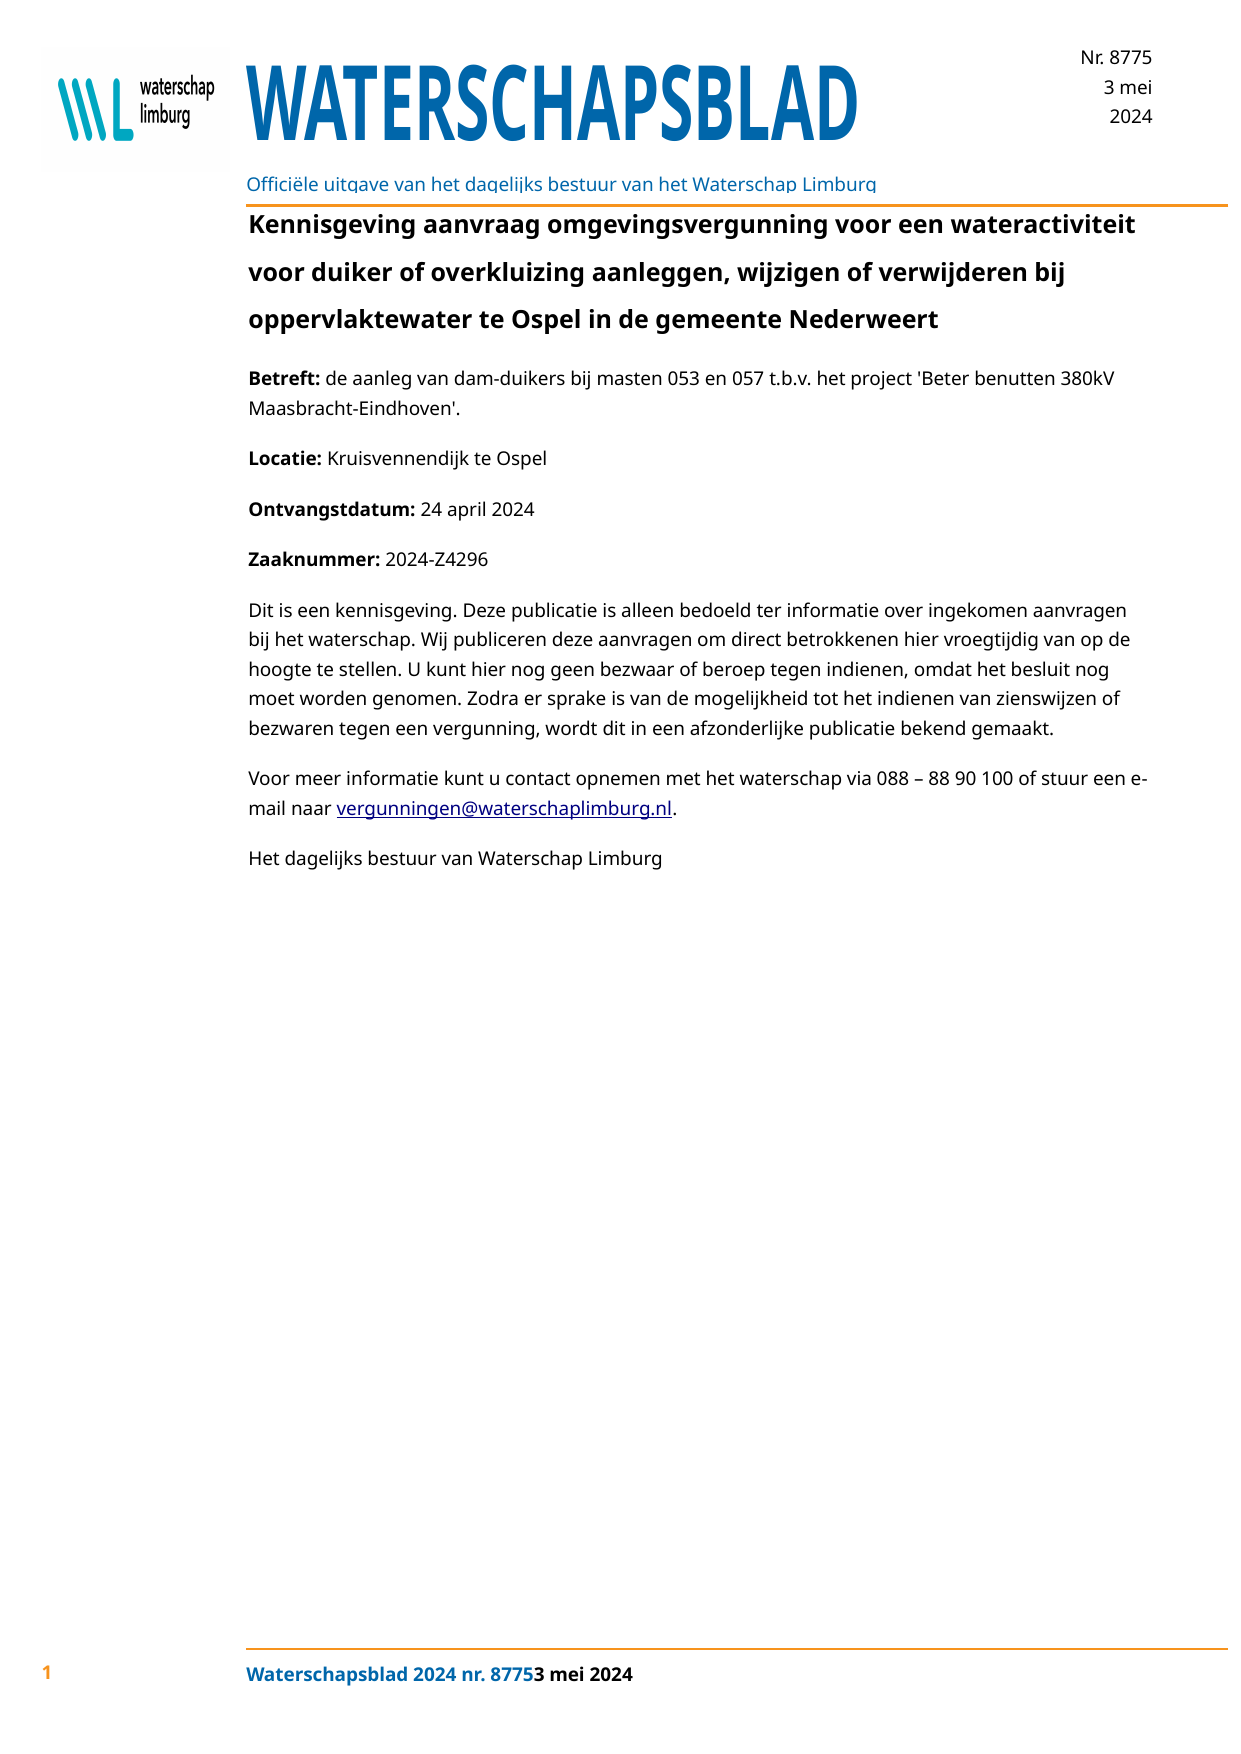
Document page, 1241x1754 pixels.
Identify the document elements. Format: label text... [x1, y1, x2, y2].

text Zaaknummer: 2024-Z4296 [248, 546, 1152, 572]
text Voor meer informatie kunt u contact opnemen met het waterschap via 088 – 88 90 100 of stuur een e-mail naar vergunningen@waterschaplimburg.nl. [248, 766, 1152, 821]
text Kennisgeving aanvraag omgevingsvergunning voor een wateractiviteit voor duiker of overkluizing aanleggen, wijzigen of verwijderen bij oppervlaktewater te Ospel in de gemeente Nederweert [248, 207, 1152, 336]
picture [41, 47, 231, 172]
text Betreft: de aanleg van dam-duikers bij masten 053 en 057 t.b.v. het project 'Beter benutten 380kV Maasbracht-Eindhoven'. [248, 366, 1152, 421]
text Ontvangstdatum: 24 april 2024 [248, 496, 1152, 522]
text Dit is een kennisgeving. Deze publicatie is alleen bedoeld ter informatie over ingekomen aanvragen bij het waterschap. Wij publiceren deze aanvragen om direct betrokkenen hier vroegtijdig van op de hoogte te stellen. U kunt hier nog geen bezwaar of beroep tegen indienen, omdat het besluit nog moet worden genomen. Zodra er sprake is van de mogelijkheid tot het indienen van zienswijzen of bezwaren tegen een vergunning, wordt dit in een afzonderlijke publicatie bekend gemaakt. [248, 597, 1152, 741]
text Locatie: Kruisvennendijk te Ospel [248, 446, 1152, 471]
text Het dagelijks bestuur van Waterschap Limburg [248, 846, 1152, 871]
